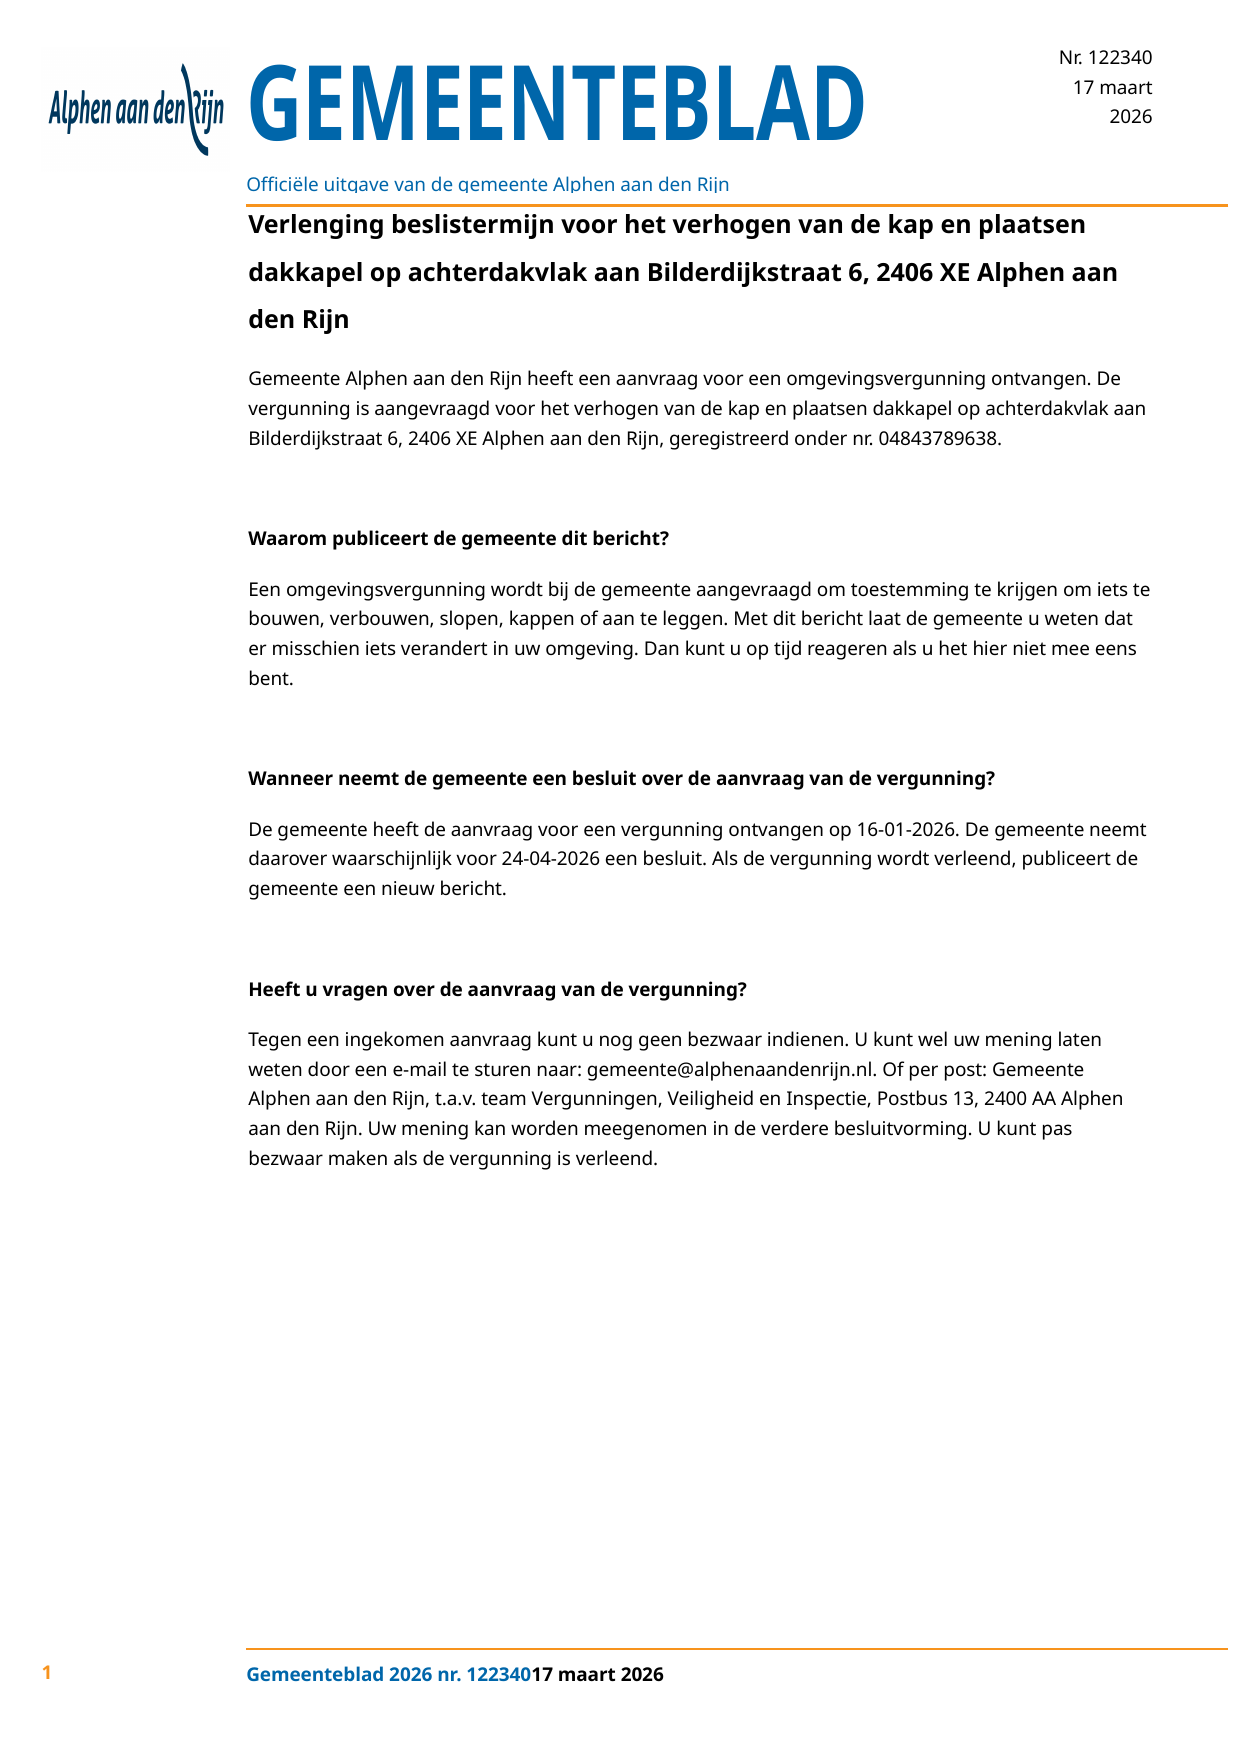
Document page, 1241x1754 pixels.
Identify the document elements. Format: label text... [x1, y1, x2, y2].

text Een omgevingsvergunning wordt bij de gemeente aangevraagd om toestemming te krijgen om iets te bouwen, verbouwen, slopen, kappen of aan te leggen. Met dit bericht laat de gemeente u weten dat er misschien iets verandert in uw omgeving. Dan kunt u op tijd reageren als u het hier niet mee eens bent. [248, 576, 1152, 690]
picture [41, 47, 231, 172]
text Heeft u vragen over de aanvraag van de vergunning? [248, 976, 1152, 1002]
text Gemeente Alphen aan den Rijn heeft een aanvraag voor een omgevingsvergunning ontvangen. De vergunning is aangevraagd voor het verhogen van de kap en plaatsen dakkapel op achterdakvlak aan Bilderdijkstraat 6, 2406 XE Alphen aan den Rijn, geregistreerd onder nr. 04843789638. [248, 366, 1152, 450]
text De gemeente heeft de aanvraag voor een vergunning ontvangen op 16-01-2026. De gemeente neemt daarover waarschijnlijk voor 24-04-2026 een besluit. Als de vergunning wordt verleend, publiceert de gemeente een nieuw bericht. [248, 816, 1152, 901]
text Waarom publiceert de gemeente dit bericht? [248, 526, 1152, 551]
text Wanneer neemt de gemeente een besluit over de aanvraag van de vergunning? [248, 766, 1152, 791]
text Verlenging beslistermijn voor het verhogen van de kap en plaatsen dakkapel op achterdakvlak aan Bilderdijkstraat 6, 2406 XE Alphen aan den Rijn [248, 207, 1152, 336]
text Tegen een ingekomen aanvraag kunt u nog geen bezwaar indienen. U kunt wel uw mening laten weten door een e-mail te sturen naar: gemeente@alphenaandenrijn.nl. Of per post: Gemeente Alphen aan den Rijn, t.a.v. team Vergunningen, Veiligheid en Inspectie, Postbus 13, 2400 AA Alphen aan den Rijn. Uw mening kan worden meegenomen in de verdere besluitvorming. U kunt pas bezwaar maken als de vergunning is verleend. [248, 1026, 1152, 1170]
